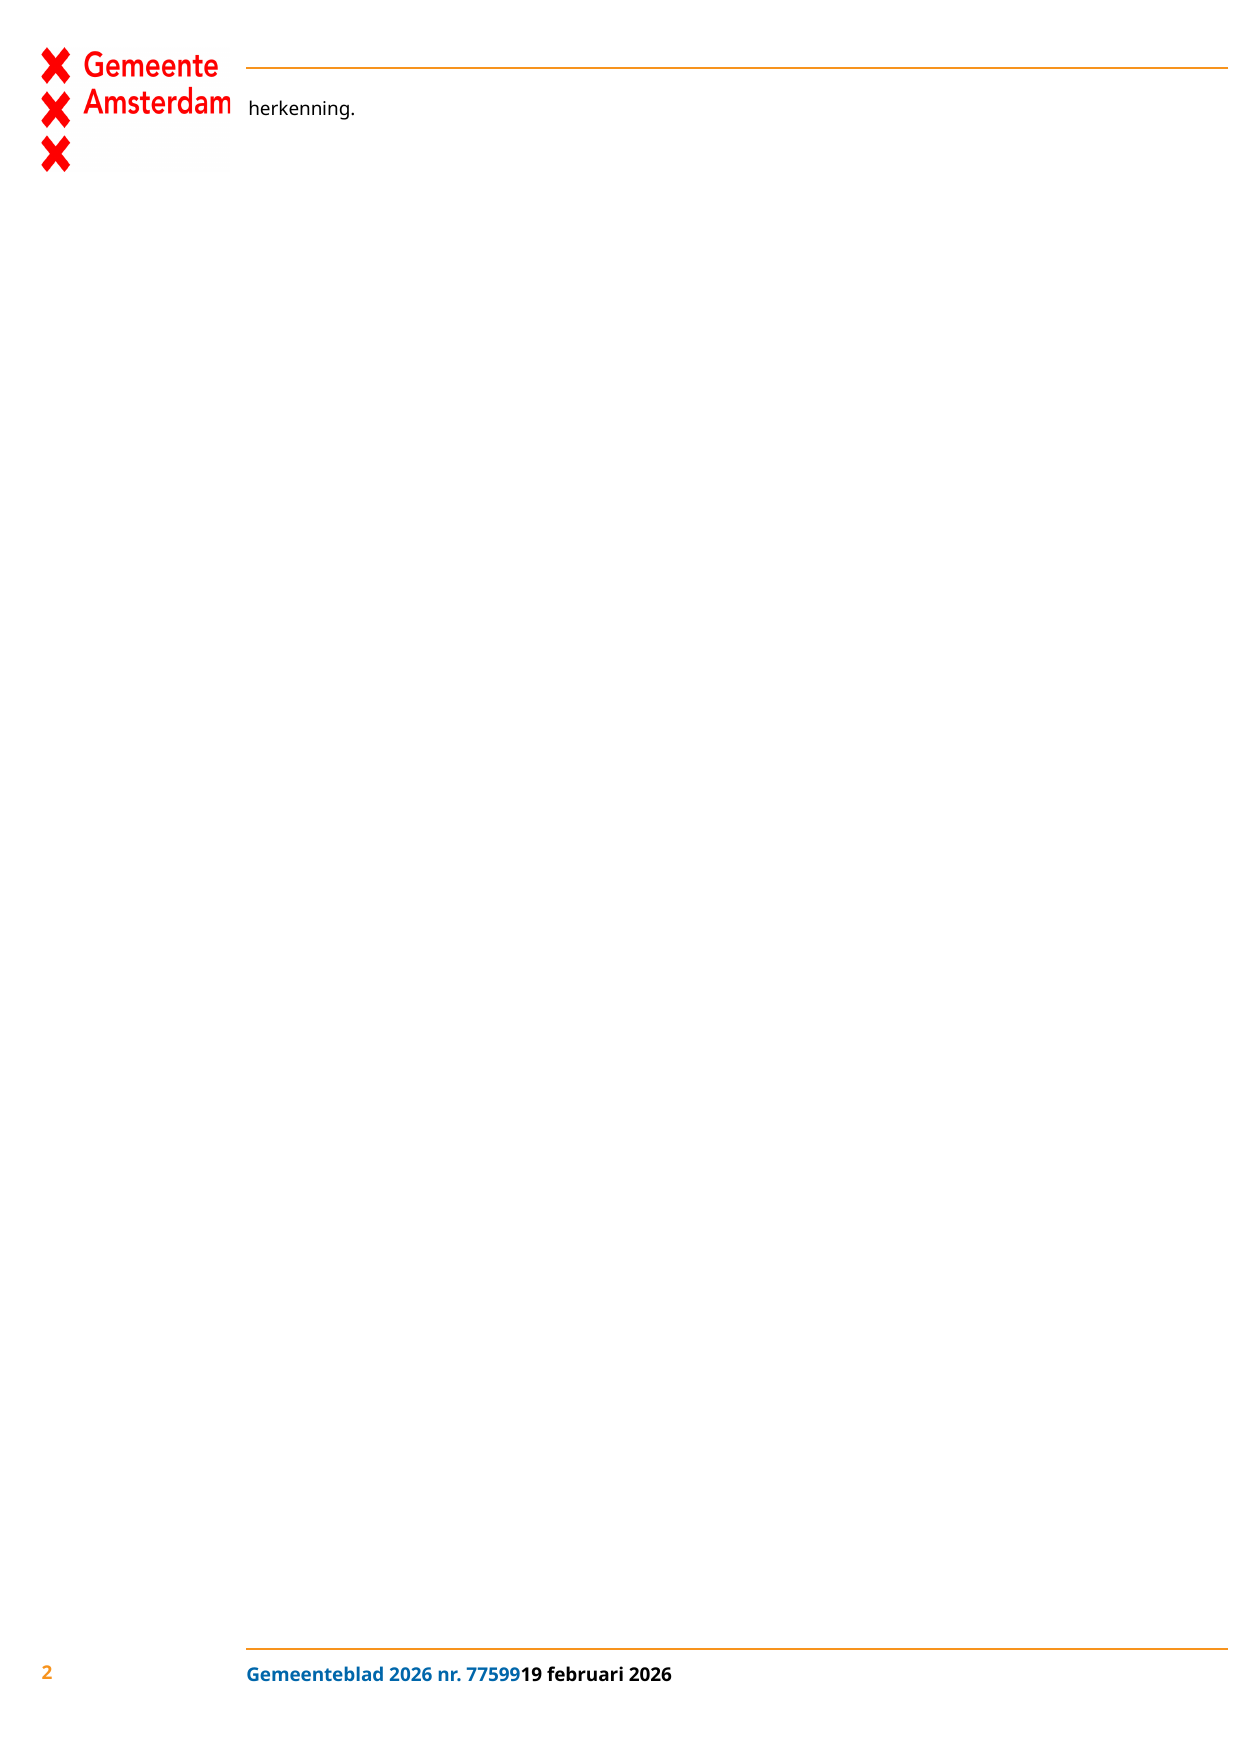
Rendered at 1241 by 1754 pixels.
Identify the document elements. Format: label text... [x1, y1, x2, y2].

text herkenning. [248, 95, 1152, 121]
picture [41, 47, 231, 172]
